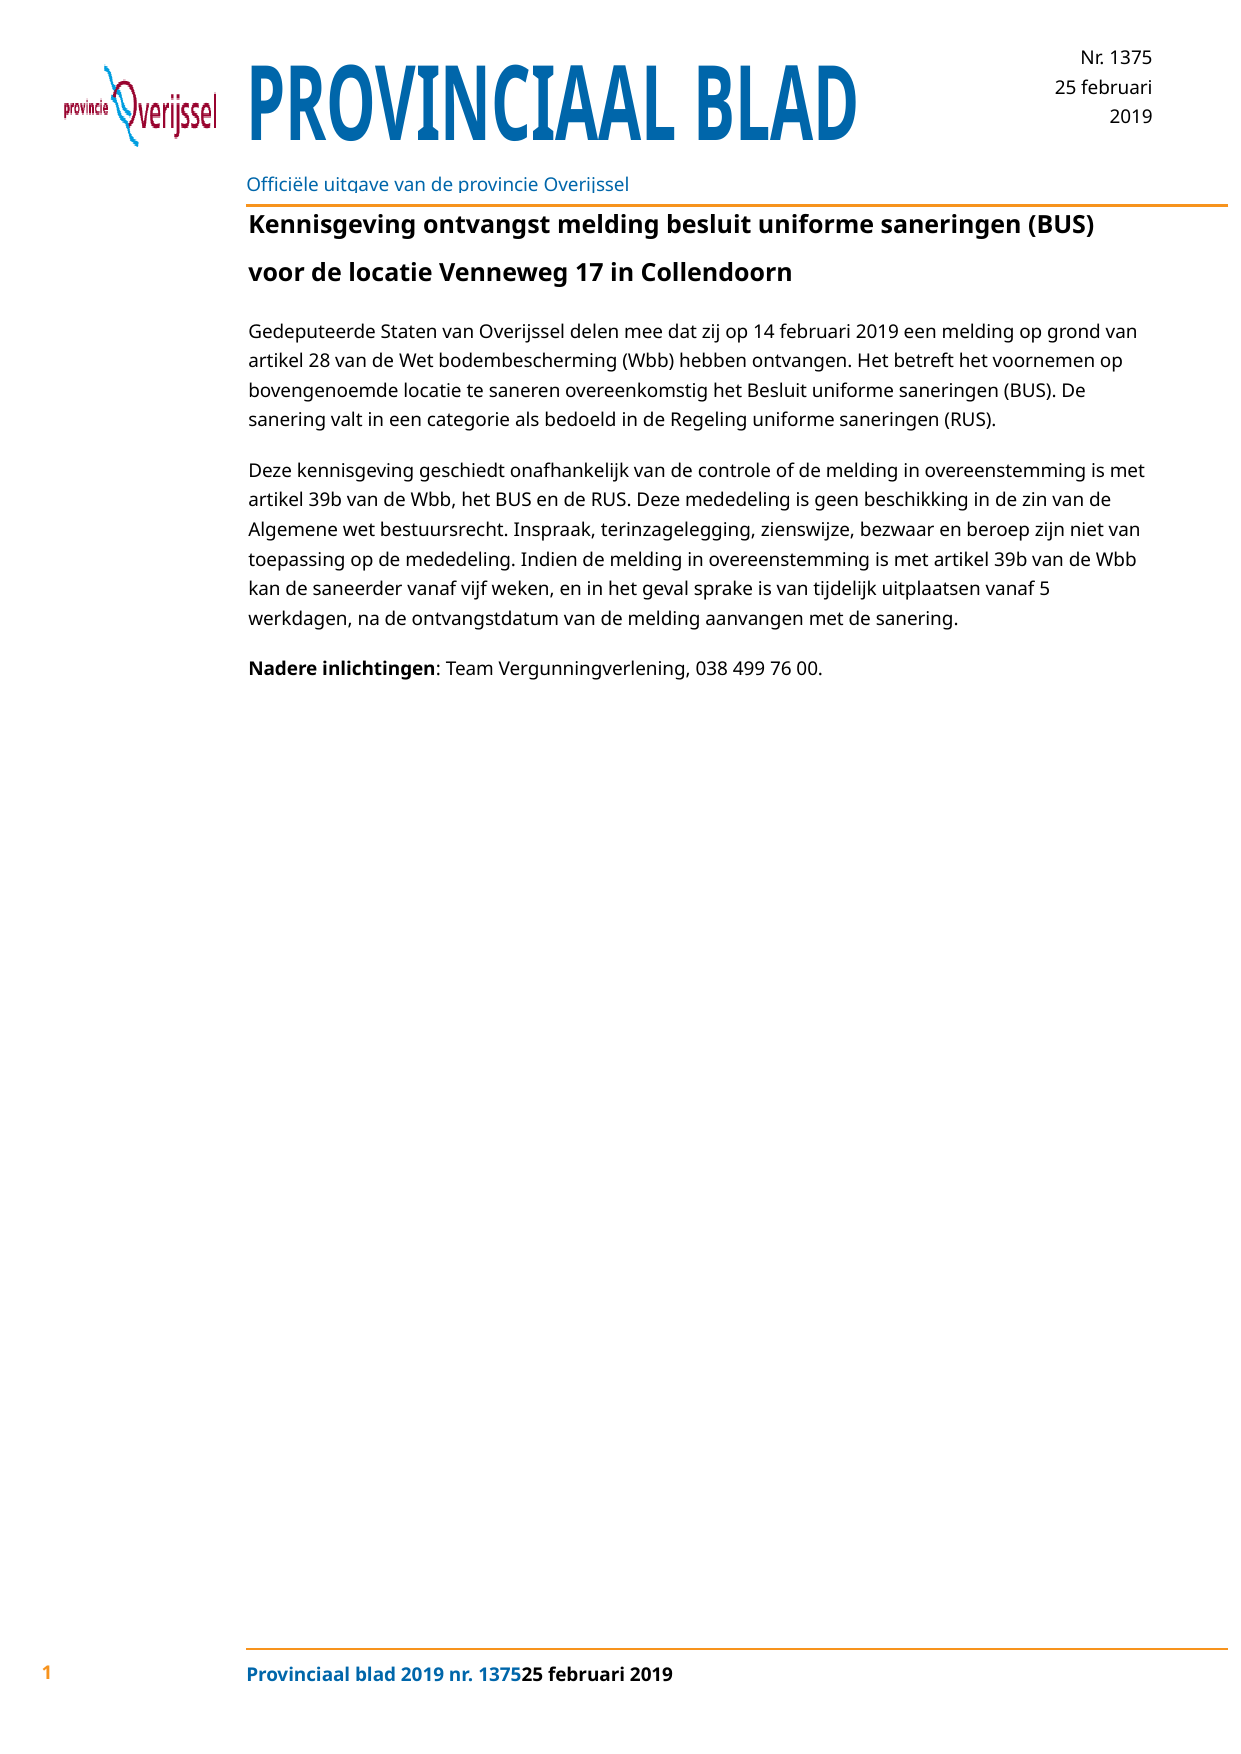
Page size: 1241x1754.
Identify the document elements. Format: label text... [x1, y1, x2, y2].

text Gedeputeerde Staten van Overijssel delen mee dat zij op 14 februari 2019 een melding op grond van artikel 28 van de Wet bodembescherming (Wbb) hebben ontvangen. Het betreft het voornemen op bovengenoemde locatie te saneren overeenkomstig het Besluit uniforme saneringen (BUS). De sanering valt in een categorie als bedoeld in de Regeling uniforme saneringen (RUS). [248, 318, 1152, 432]
picture [41, 47, 231, 172]
text Nadere inlichtingen: Team Vergunningverlening, 038 499 76 00. [248, 655, 1152, 681]
text Deze kennisgeving geschiedt onafhankelijk van de controle of de melding in overeenstemming is met artikel 39b van de Wbb, het BUS en de RUS. Deze mededeling is geen beschikking in de zin van de Algemene wet bestuursrecht. Inspraak, terinzagelegging, zienswijze, bezwaar en beroep zijn niet van toepassing op de mededeling. Indien de melding in overeenstemming is met artikel 39b van de Wbb kan de saneerder vanaf vijf weken, en in het geval sprake is van tijdelijk uitplaatsen vanaf 5 werkdagen, na de ontvangstdatum van de melding aanvangen met de sanering. [248, 457, 1152, 631]
text Kennisgeving ontvangst melding besluit uniforme saneringen (BUS) voor de locatie Venneweg 17 in Collendoorn [248, 207, 1152, 288]
